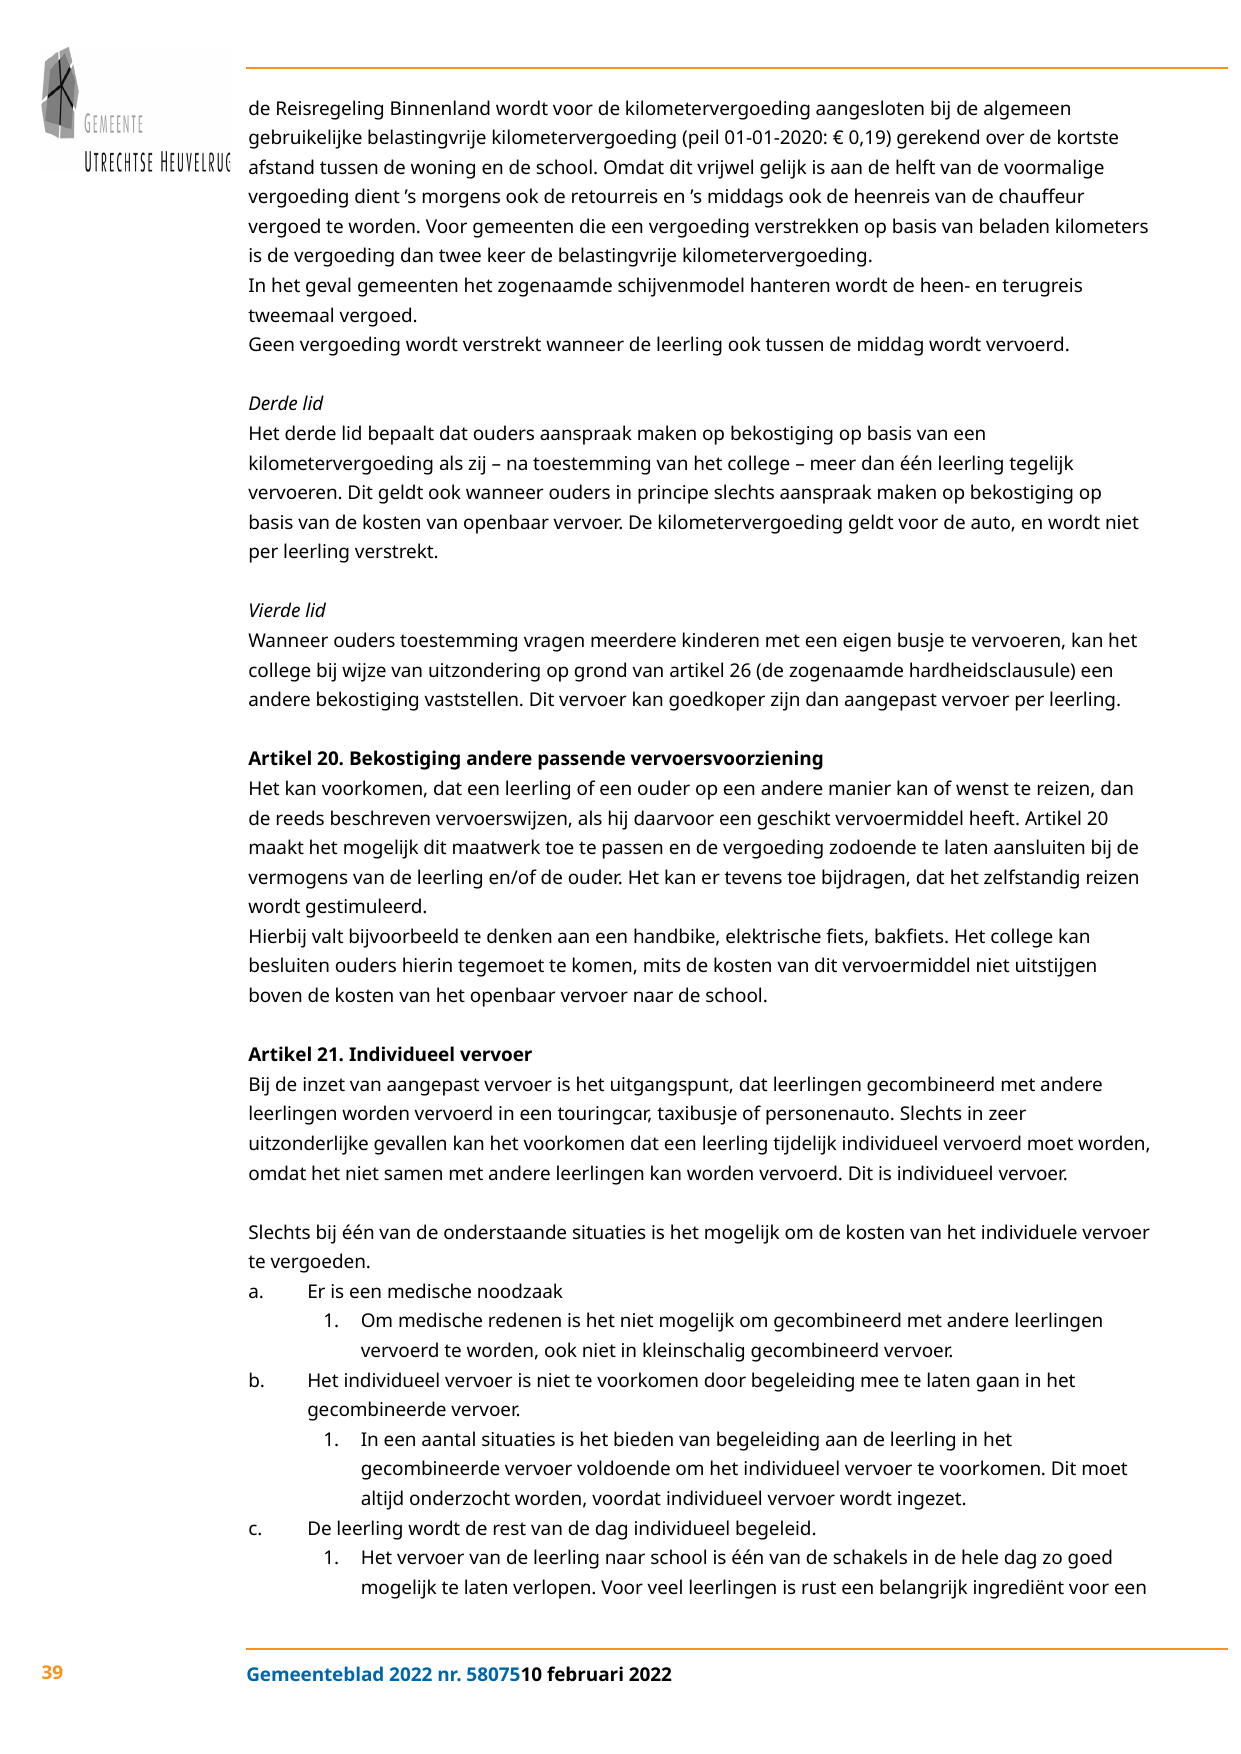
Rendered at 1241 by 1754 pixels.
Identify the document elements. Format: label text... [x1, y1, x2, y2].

text Derde lid [248, 391, 1152, 416]
text Artikel 21. Individueel vervoer [248, 1041, 1152, 1067]
text Slechts bij één van de onderstaande situaties is het mogelijk om de kosten van het individuele vervoer te vergoeden. [248, 1219, 1152, 1274]
text Hierbij valt bijvoorbeeld te denken aan een handbike, elektrische fiets, bakfiets. Het college kan besluiten ouders hierin tegemoet te komen, mits de kosten van dit vervoermiddel niet uitstijgen boven de kosten van het openbaar vervoer naar de school. [248, 923, 1152, 1008]
list Het vervoer van de leerling naar school is één van de schakels in de hele dag zo goed mogelijk te laten verlopen. Voor veel leerlingen is rust een belangrijk ingrediënt voor een [323, 1544, 1152, 1600]
list Om medische redenen is het niet mogelijk om gecombineerd met andere leerlingen vervoerd te worden, ook niet in kleinschalig gecombineerd vervoer. [323, 1308, 1152, 1363]
text In het geval gemeenten het zogenaamde schijvenmodel hanteren wordt de heen- en terugreis tweemaal vergoed. [248, 272, 1152, 328]
text Bij de inzet van aangepast vervoer is het uitgangspunt, dat leerlingen gecombineerd met andere leerlingen worden vervoerd in een touringcar, taxibusje of personenauto. Slechts in zeer uitzonderlijke gevallen kan het voorkomen dat een leerling tijdelijk individueel vervoerd moet worden, omdat het niet samen met andere leerlingen kan worden vervoerd. Dit is individueel vervoer. [248, 1071, 1152, 1186]
text Het derde lid bepaalt dat ouders aanspraak maken op bekostiging op basis van een kilometervergoeding als zij – na toestemming van het college – meer dan één leerling tegelijk vervoeren. Dit geldt ook wanneer ouders in principe slechts aanspraak maken op bekostiging op basis van de kosten van openbaar vervoer. De kilometervergoeding geldt voor de auto, en wordt niet per leerling verstrekt. [248, 420, 1152, 564]
text Het kan voorkomen, dat een leerling of een ouder op een andere manier kan of wenst te reizen, dan de reeds beschreven vervoerswijzen, als hij daarvoor een geschikt vervoermiddel heeft. Artikel 20 maakt het mogelijk dit maatwerk toe te passen en de vergoeding zodoende te laten aansluiten bij de vermogens van de leerling en/of de ouder. Het kan er tevens toe bijdragen, dat het zelfstandig reizen wordt gestimuleerd. [248, 775, 1152, 919]
text Wanneer ouders toestemming vragen meerdere kinderen met een eigen busje te vervoeren, kan het college bij wijze van uitzondering op grond van artikel 26 (de zogenaamde hardheidsclausule) een andere bekostiging vaststellen. Dit vervoer kan goedkoper zijn dan aangepast vervoer per leerling. [248, 627, 1152, 712]
text Artikel 20. Bekostiging andere passende vervoersvoorziening [248, 746, 1152, 771]
picture [41, 47, 231, 172]
list Het individueel vervoer is niet te voorkomen door begeleiding mee te laten gaan in het gecombineerde vervoer. [248, 1367, 1152, 1422]
text Vierde lid [248, 598, 1152, 623]
list Er is een medische noodzaak [248, 1278, 1152, 1304]
text Geen vergoeding wordt verstrekt wanneer de leerling ook tussen de middag wordt vervoerd. [248, 331, 1152, 357]
list In een aantal situaties is het bieden van begeleiding aan de leerling in het gecombineerde vervoer voldoende om het individueel vervoer te voorkomen. Dit moet altijd onderzocht worden, voordat individueel vervoer wordt ingezet. [323, 1426, 1152, 1511]
list De leerling wordt de rest van de dag individueel begeleid. [248, 1515, 1152, 1541]
text de Reisregeling Binnenland wordt voor de kilometervergoeding aangesloten bij de algemeen gebruikelijke belastingvrije kilometervergoeding (peil 01-01-2020: € 0,19) gerekend over de kortste afstand tussen de woning en de school. Omdat dit vrijwel gelijk is aan de helft van de voormalige vergoeding dient ’s morgens ook de retourreis en ’s middags ook de heenreis van de chauffeur vergoed te worden. Voor gemeenten die een vergoeding verstrekken op basis van beladen kilometers is de vergoeding dan twee keer de belastingvrije kilometervergoeding. [248, 95, 1152, 268]
